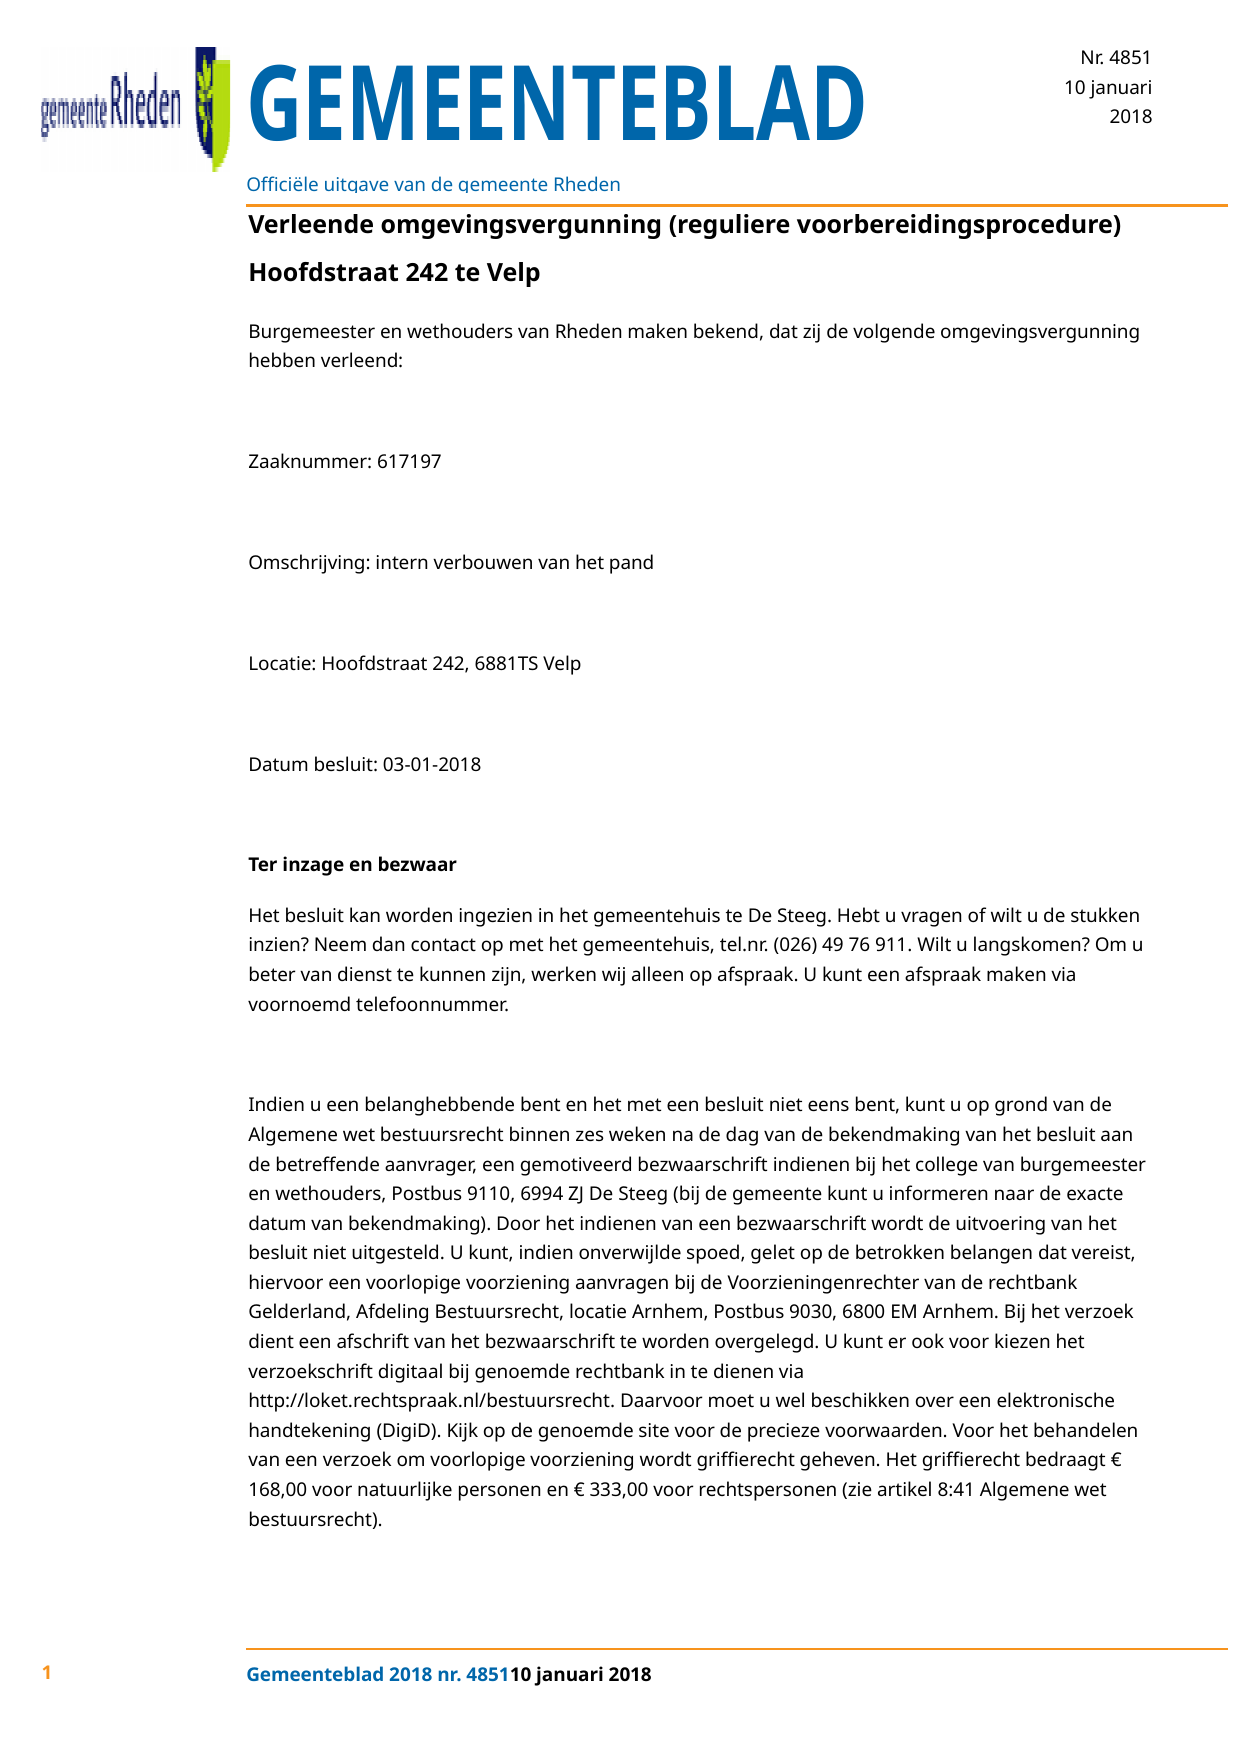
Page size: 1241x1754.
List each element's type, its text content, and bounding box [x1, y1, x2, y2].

text Omschrijving: intern verbouwen van het pand [248, 549, 1152, 575]
text Burgemeester en wethouders van Rheden maken bekend, dat zij de volgende omgevingsvergunning hebben verleend: [248, 318, 1152, 373]
text Verleende omgevingsvergunning (reguliere voorbereidingsprocedure) Hoofdstraat 242 te Velp [248, 207, 1152, 288]
text Datum besluit: 03-01-2018 [248, 751, 1152, 777]
text Het besluit kan worden ingezien in het gemeentehuis te De Steeg. Hebt u vragen of wilt u de stukken inzien? Neem dan contact op met het gemeentehuis, tel.nr. (026) 49 76 911. Wilt u langskomen? Om u beter van dienst te kunnen zijn, werken wij alleen op afspraak. U kunt een afspraak maken via voornoemd telefoonnummer. [248, 902, 1152, 1017]
text Indien u een belanghebbende bent en het met een besluit niet eens bent, kunt u op grond van de Algemene wet bestuursrecht binnen zes weken na de dag van de bekendmaking van het besluit aan de betreffende aanvrager, een gemotiveerd bezwaarschrift indienen bij het college van burgemeester en wethouders, Postbus 9110, 6994 ZJ De Steeg (bij de gemeente kunt u informeren naar de exacte datum van bekendmaking). Door het indienen van een bezwaarschrift wordt de uitvoering van het besluit niet uitgesteld. U kunt, indien onverwijlde spoed, gelet op de betrokken belangen dat vereist, hiervoor een voorlopige voorziening aanvragen bij de Voorzieningenrechter van de rechtbank Gelderland, Afdeling Bestuursrecht, locatie Arnhem, Postbus 9030, 6800 EM Arnhem. Bij het verzoek dient een afschrift van het bezwaarschrift te worden overgelegd. U kunt er ook voor kiezen het verzoekschrift digitaal bij genoemde rechtbank in te dienen via http://loket.rechtspraak.nl/bestuursrecht. Daarvoor moet u wel beschikken over een elektronische handtekening (DigiD). Kijk op de genoemde site voor de precieze voorwaarden. Voor het behandelen van een verzoek om voorlopige voorziening wordt griffierecht geheven. Het griffierecht bedraagt € 168,00 voor natuurlijke personen en € 333,00 voor rechtspersonen (zie artikel 8:41 Algemene wet bestuursrecht). [248, 1092, 1152, 1532]
text Ter inzage en bezwaar [248, 852, 1152, 877]
picture [41, 47, 231, 172]
text Zaaknummer: 617197 [248, 448, 1152, 474]
text Locatie: Hoofdstraat 242, 6881TS Velp [248, 650, 1152, 676]
